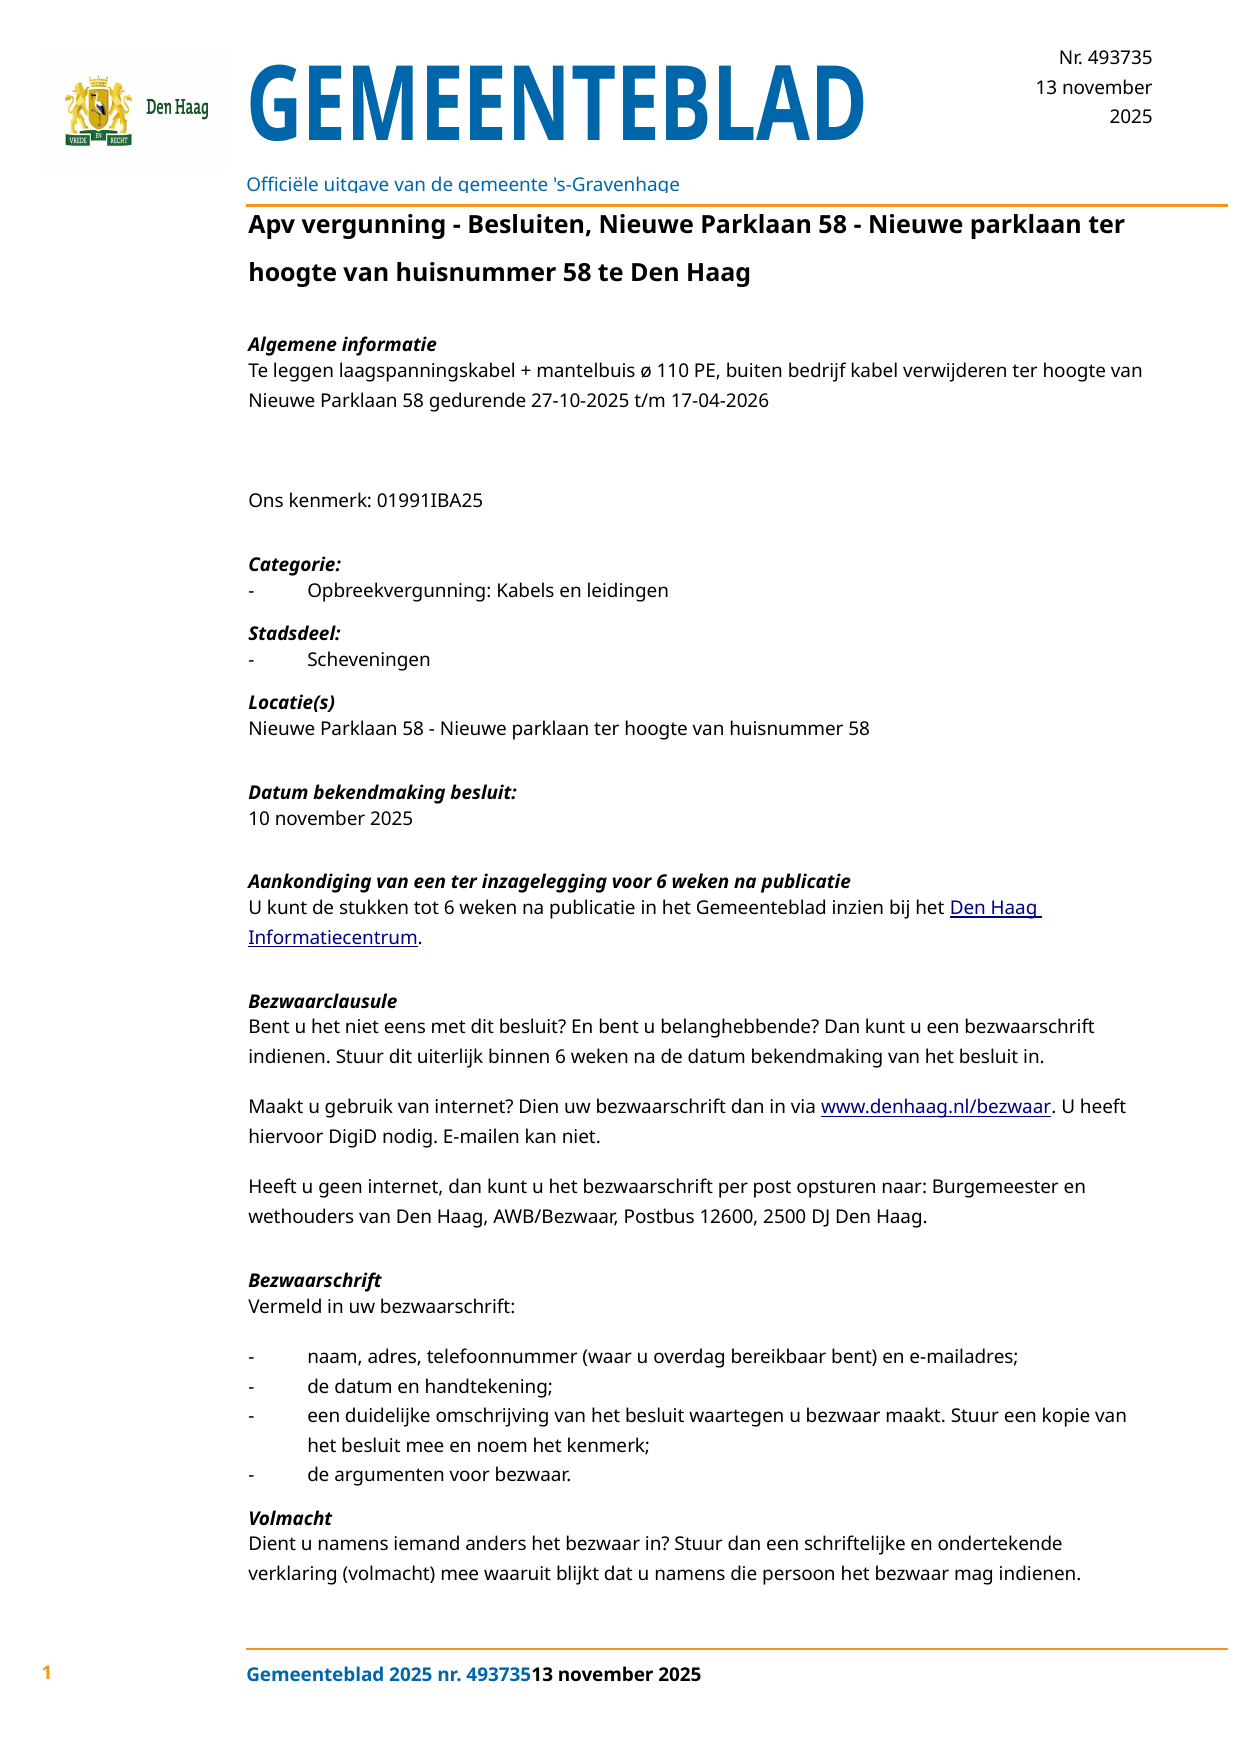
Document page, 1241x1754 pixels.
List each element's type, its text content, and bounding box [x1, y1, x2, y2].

text Heeft u geen internet, dan kunt u het bezwaarschrift per post opsturen naar: Burgemeester en wethouders van Den Haag, AWB/Bezwaar, Postbus 12600, 2500 DJ Den Haag. [248, 1174, 1152, 1229]
text Bezwaarclausule [248, 988, 1152, 1014]
list een duidelijke omschrijving van het besluit waartegen u bezwaar maakt. Stuur een kopie van het besluit mee en noem het kenmerk; [248, 1402, 1152, 1458]
text U kunt de stukken tot 6 weken na publicatie in het Gemeenteblad inzien bij het Den Haag Informatiecentrum. [248, 894, 1152, 950]
text Nieuwe Parklaan 58 - Nieuwe parklaan ter hoogte van huisnummer 58 [248, 715, 1152, 741]
text 10 november 2025 [248, 805, 1152, 830]
list de argumenten voor bezwaar. [248, 1462, 1152, 1487]
text Bezwaarschrift [248, 1267, 1152, 1293]
text Dient u namens iemand anders het bezwaar in? Stuur dan een schriftelijke en ondertekende verklaring (volmacht) mee waaruit blijkt dat u namens die persoon het bezwaar mag indienen. [248, 1531, 1152, 1586]
list Opbreekvergunning: Kabels en leidingen [248, 577, 1152, 603]
text Maakt u gebruik van internet? Dien uw bezwaarschrift dan in via www.denhaag.nl/bezwaar. U heeft hiervoor DigiD nodig. E-mailen kan niet. [248, 1094, 1152, 1149]
text Volmacht [248, 1505, 1152, 1531]
list naam, adres, telefoonnummer (waar u overdag bereikbaar bent) en e-mailadres; [248, 1343, 1152, 1369]
text Stadsdeel: [248, 620, 1152, 646]
text Vermeld in uw bezwaarschrift: [248, 1293, 1152, 1319]
text Aankondiging van een ter inzagelegging voor 6 weken na publicatie [248, 869, 1152, 894]
text Bent u het niet eens met dit besluit? En bent u belanghebbende? Dan kunt u een bezwaarschrift indienen. Stuur dit uiterlijk binnen 6 weken na de datum bekendmaking van het besluit in. [248, 1014, 1152, 1069]
text Ons kenmerk: 01991IBA25 [248, 488, 1152, 513]
text Datum bekendmaking besluit: [248, 779, 1152, 805]
list Scheveningen [248, 646, 1152, 672]
text Te leggen laagspanningskabel + mantelbuis ø 110 PE, buiten bedrijf kabel verwijderen ter hoogte van Nieuwe Parklaan 58 gedurende 27-10-2025 t/m 17-04-2026 [248, 357, 1152, 412]
text Algemene informatie [248, 331, 1152, 357]
text Apv vergunning - Besluiten, Nieuwe Parklaan 58 - Nieuwe parklaan ter hoogte van huisnummer 58 te Den Haag [248, 207, 1152, 288]
text Categorie: [248, 552, 1152, 577]
text Locatie(s) [248, 689, 1152, 715]
list de datum en handtekening; [248, 1373, 1152, 1399]
picture [41, 47, 231, 172]
